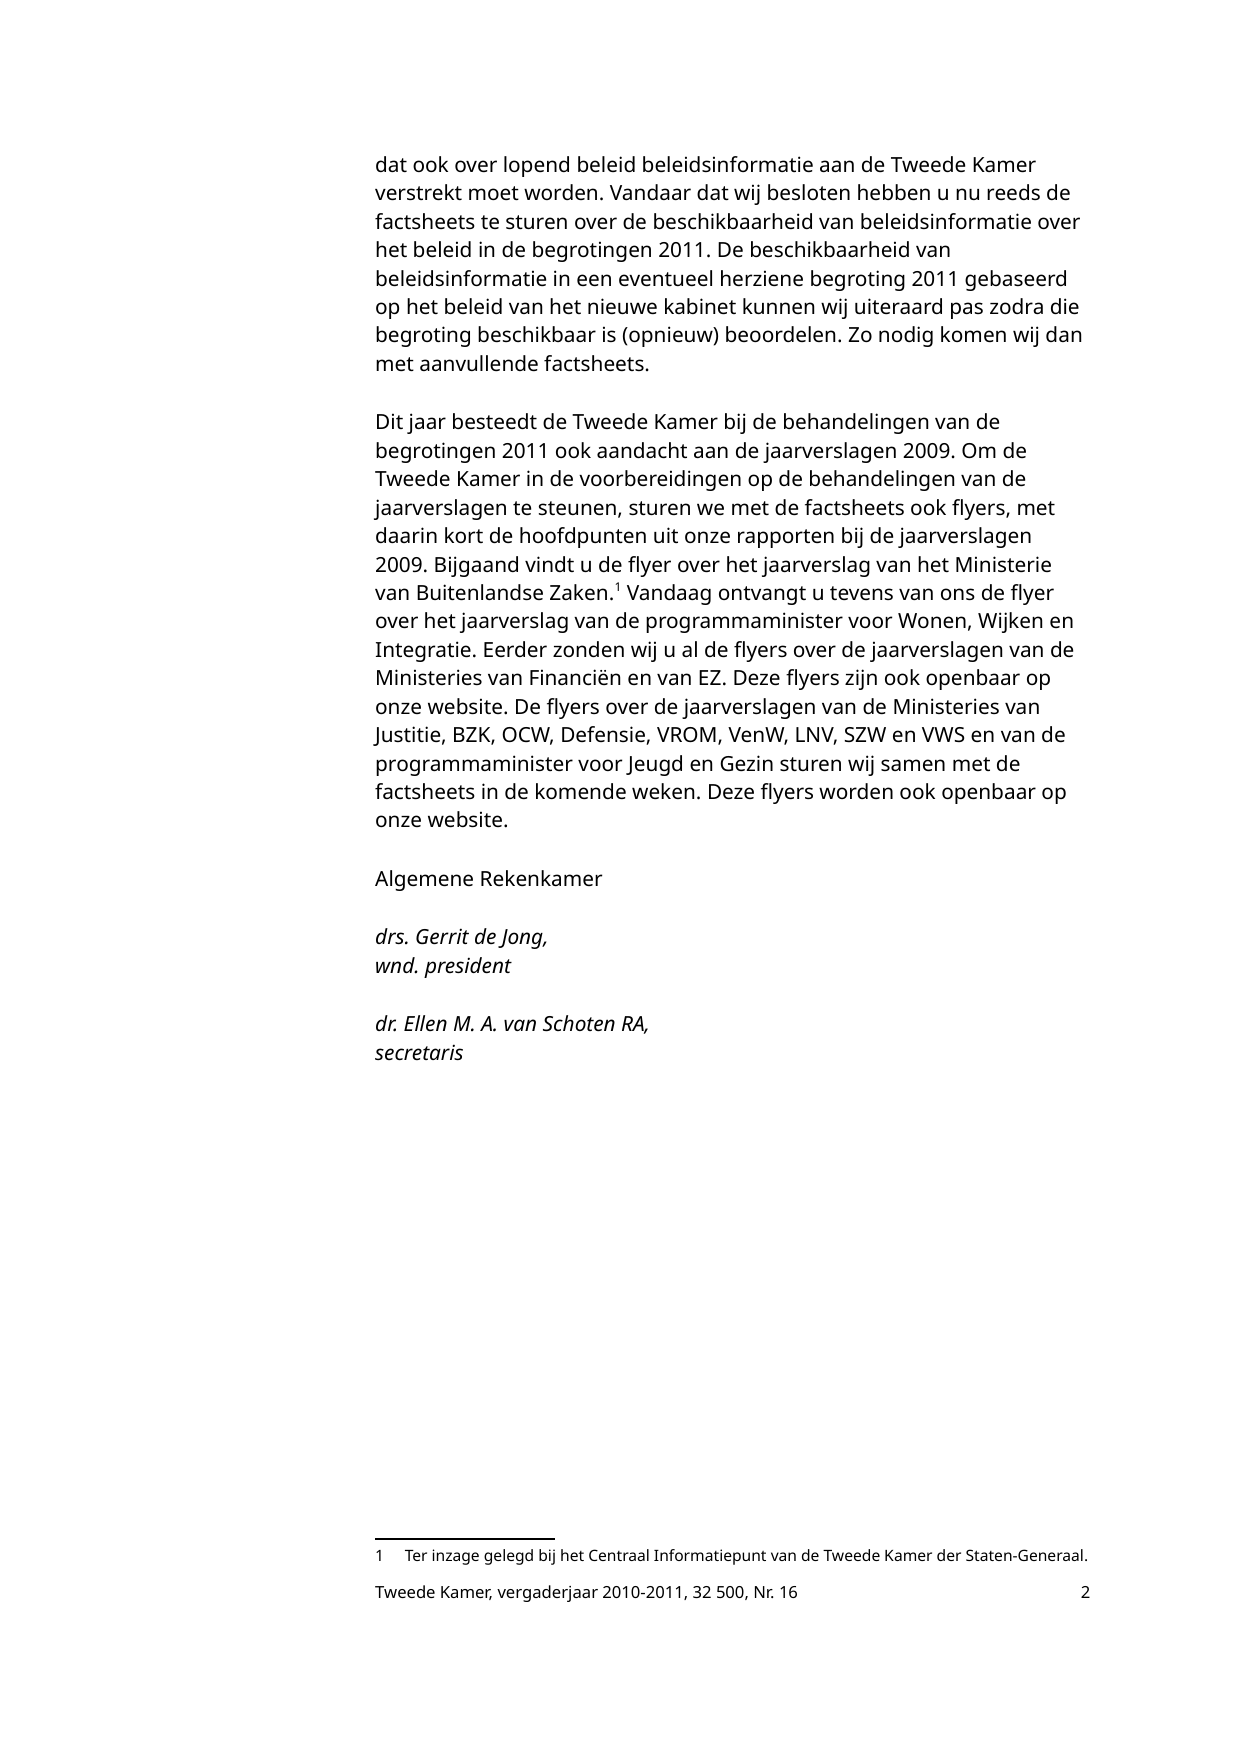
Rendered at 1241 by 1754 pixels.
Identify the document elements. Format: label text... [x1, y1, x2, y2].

text secretaris [375, 1038, 1090, 1066]
text Dit jaar besteedt de Tweede Kamer bij de behandelingen van de begrotingen 2011 ook aandacht aan de jaarverslagen 2009. Om de Tweede Kamer in de voorbereidingen op de behandelingen van de jaarverslagen te steunen, sturen we met de factsheets ook flyers, met daarin kort de hoofdpunten uit onze rapporten bij de jaarverslagen 2009. Bijgaand vindt u de flyer over het jaarverslag van het Ministerie van Buitenlandse Zaken. Vandaag ontvangt u tevens van ons de flyer over het jaarverslag van de programmaminister voor Wonen, Wijken en Integratie. Eerder zonden wij u al de flyers over de jaarverslagen van de Ministeries van Financiën en van EZ. Deze flyers zijn ook openbaar op onze website. De flyers over de jaarverslagen van de Ministeries van Justitie, BZK, OCW, Defensie, VROM, VenW, LNV, SZW en VWS en van de programmaminister voor Jeugd en Gezin sturen wij samen met de factsheets in de komende weken. Deze flyers worden ook openbaar op onze website. [375, 407, 1090, 834]
text dr. Ellen M. A. van Schoten RA, [375, 1009, 1090, 1038]
text Ter inzage gelegd bij het Centraal Informatiepunt van de Tweede Kamer der Staten-Generaal. [375, 1509, 1090, 1566]
text drs. Gerrit de Jong, [375, 922, 1090, 951]
text Algemene Rekenkamer [375, 864, 1090, 892]
text dat ook over lopend beleid beleidsinformatie aan de Tweede Kamer verstrekt moet worden. Vandaar dat wij besloten hebben u nu reeds de factsheets te sturen over de beschikbaarheid van beleidsinformatie over het beleid in de begrotingen 2011. De beschikbaarheid van beleidsinformatie in een eventueel herziene begroting 2011 gebaseerd op het beleid van het nieuwe kabinet kunnen wij uiteraard pas zodra die begroting beschikbaar is (opnieuw) beoordelen. Zo nodig komen wij dan met aanvullende factsheets. [375, 150, 1090, 377]
text wnd. president [375, 951, 1090, 979]
